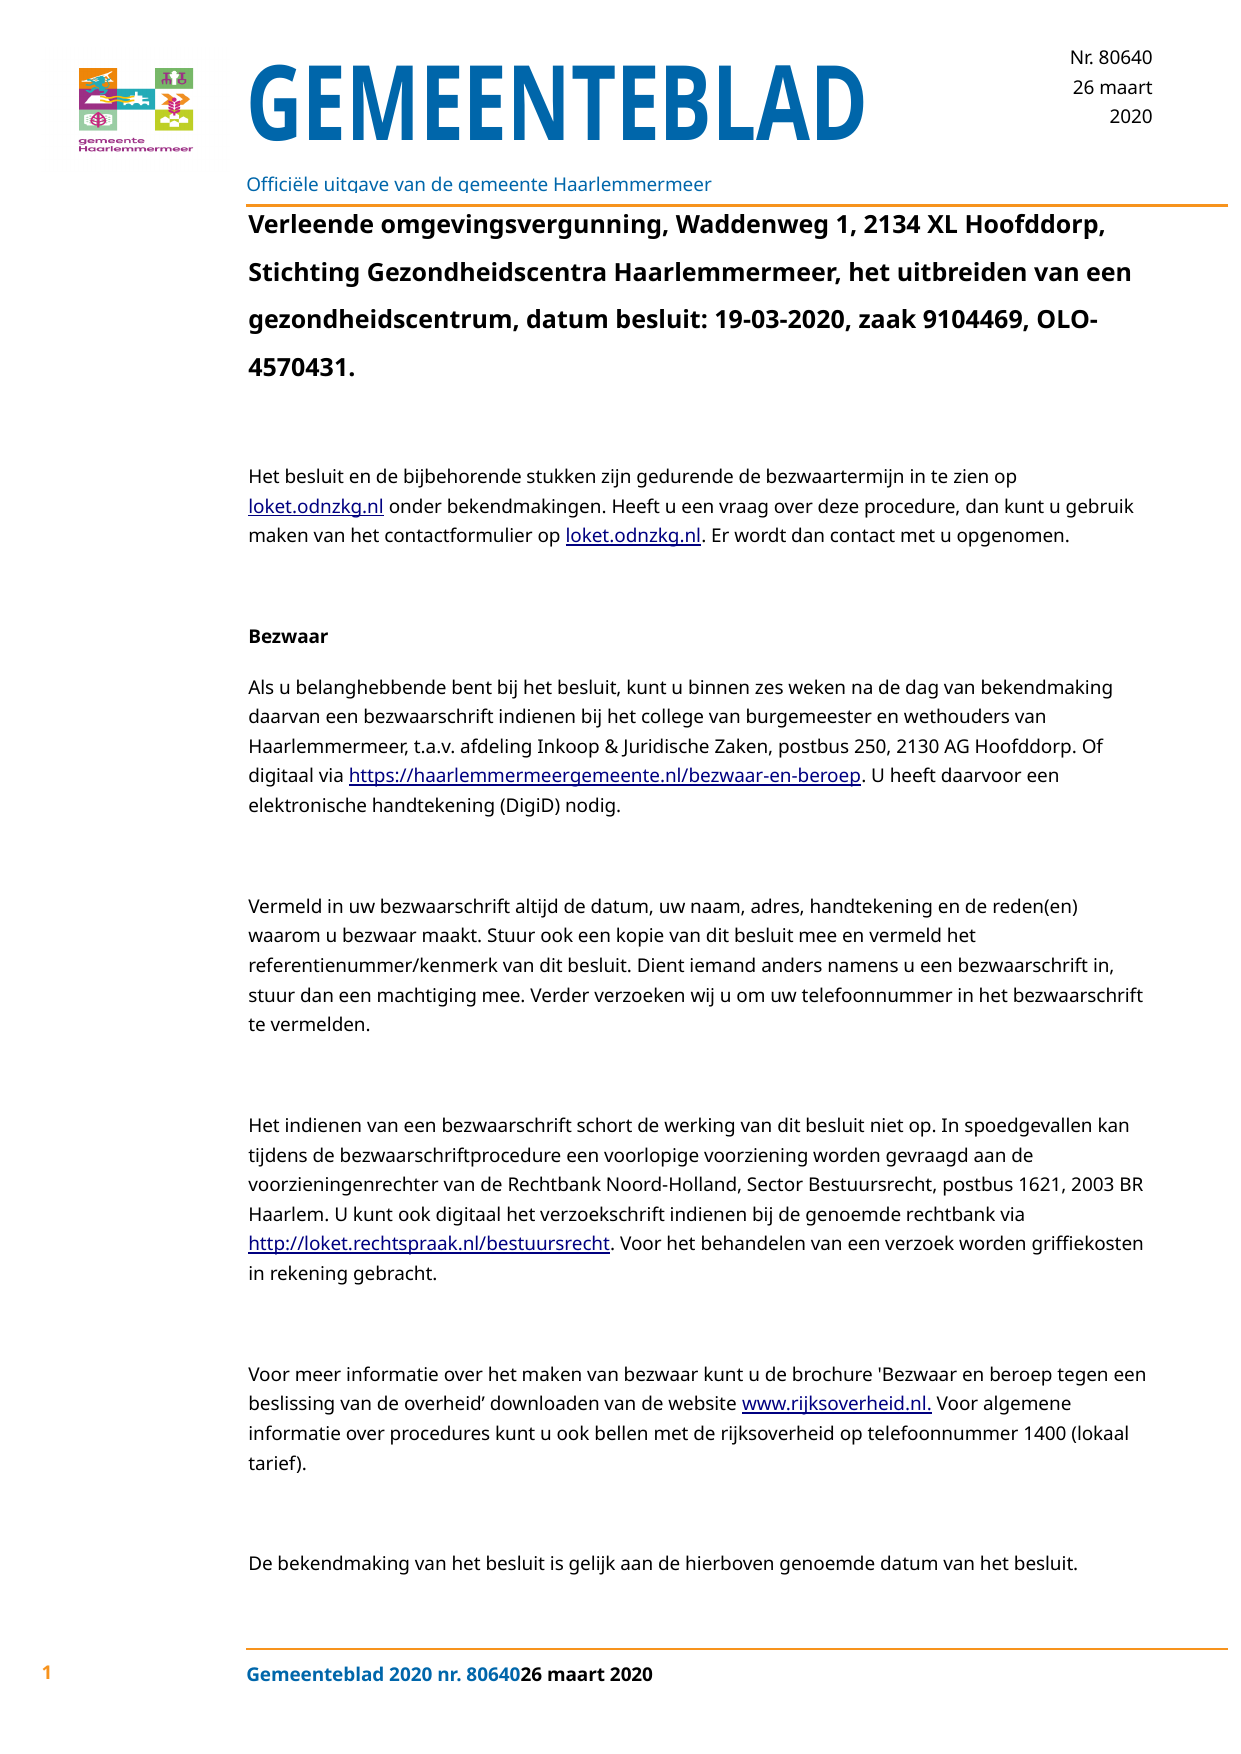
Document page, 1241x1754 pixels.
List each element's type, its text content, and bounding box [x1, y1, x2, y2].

text Bezwaar [248, 623, 1152, 649]
text Vermeld in uw bezwaarschrift altijd de datum, uw naam, adres, handtekening en de reden(en) waarom u bezwaar maakt. Stuur ook een kopie van dit besluit mee en vermeld het referentienummer/kenmerk van dit besluit. Dient iemand anders namens u een bezwaarschrift in, stuur dan een machtiging mee. Verder verzoeken wij u om uw telefoonnummer in het bezwaarschrift te vermelden. [248, 893, 1152, 1037]
text De bekendmaking van het besluit is gelijk aan de hierboven genoemde datum van het besluit. [248, 1551, 1152, 1576]
picture [41, 47, 231, 172]
text Verleende omgevingsvergunning, Waddenweg 1, 2134 XL Hoofddorp, Stichting Gezondheidscentra Haarlemmermeer, het uitbreiden van een gezondheidscentrum, datum besluit: 19-03-2020, zaak 9104469, OLO-4570431. [248, 207, 1152, 384]
text Als u belanghebbende bent bij het besluit, kunt u binnen zes weken na de dag van bekendmaking daarvan een bezwaarschrift indienen bij het college van burgemeester en wethouders van Haarlemmermeer, t.a.v. afdeling Inkoop & Juridische Zaken, postbus 250, 2130 AG Hoofddorp. Of digitaal via https://haarlemmermeergemeente.nl/bezwaar-en-beroep. U heeft daarvoor een elektronische handtekening (DigiD) nodig. [248, 674, 1152, 818]
text Het besluit en de bijbehorende stukken zijn gedurende de bezwaartermijn in te zien op loket.odnzkg.nl onder bekendmakingen. Heeft u een vraag over deze procedure, dan kunt u gebruik maken van het contactformulier op loket.odnzkg.nl. Er wordt dan contact met u opgenomen. [248, 463, 1152, 548]
text Het indienen van een bezwaarschrift schort de werking van dit besluit niet op. In spoedgevallen kan tijdens de bezwaarschriftprocedure een voorlopige voorziening worden gevraagd aan de voorzieningenrechter van de Rechtbank Noord-Holland, Sector Bestuursrecht, postbus 1621, 2003 BR Haarlem. U kunt ook digitaal het verzoekschrift indienen bij de genoemde rechtbank via http://loket.rechtspraak.nl/bestuursrecht. Voor het behandelen van een verzoek worden griffiekosten in rekening gebracht. [248, 1112, 1152, 1286]
text Voor meer informatie over het maken van bezwaar kunt u de brochure 'Bezwaar en beroep tegen een beslissing van de overheid’ downloaden van de website www.rijksoverheid.nl. Voor algemene informatie over procedures kunt u ook bellen met de rijksoverheid op telefoonnummer 1400 (lokaal tarief). [248, 1361, 1152, 1476]
